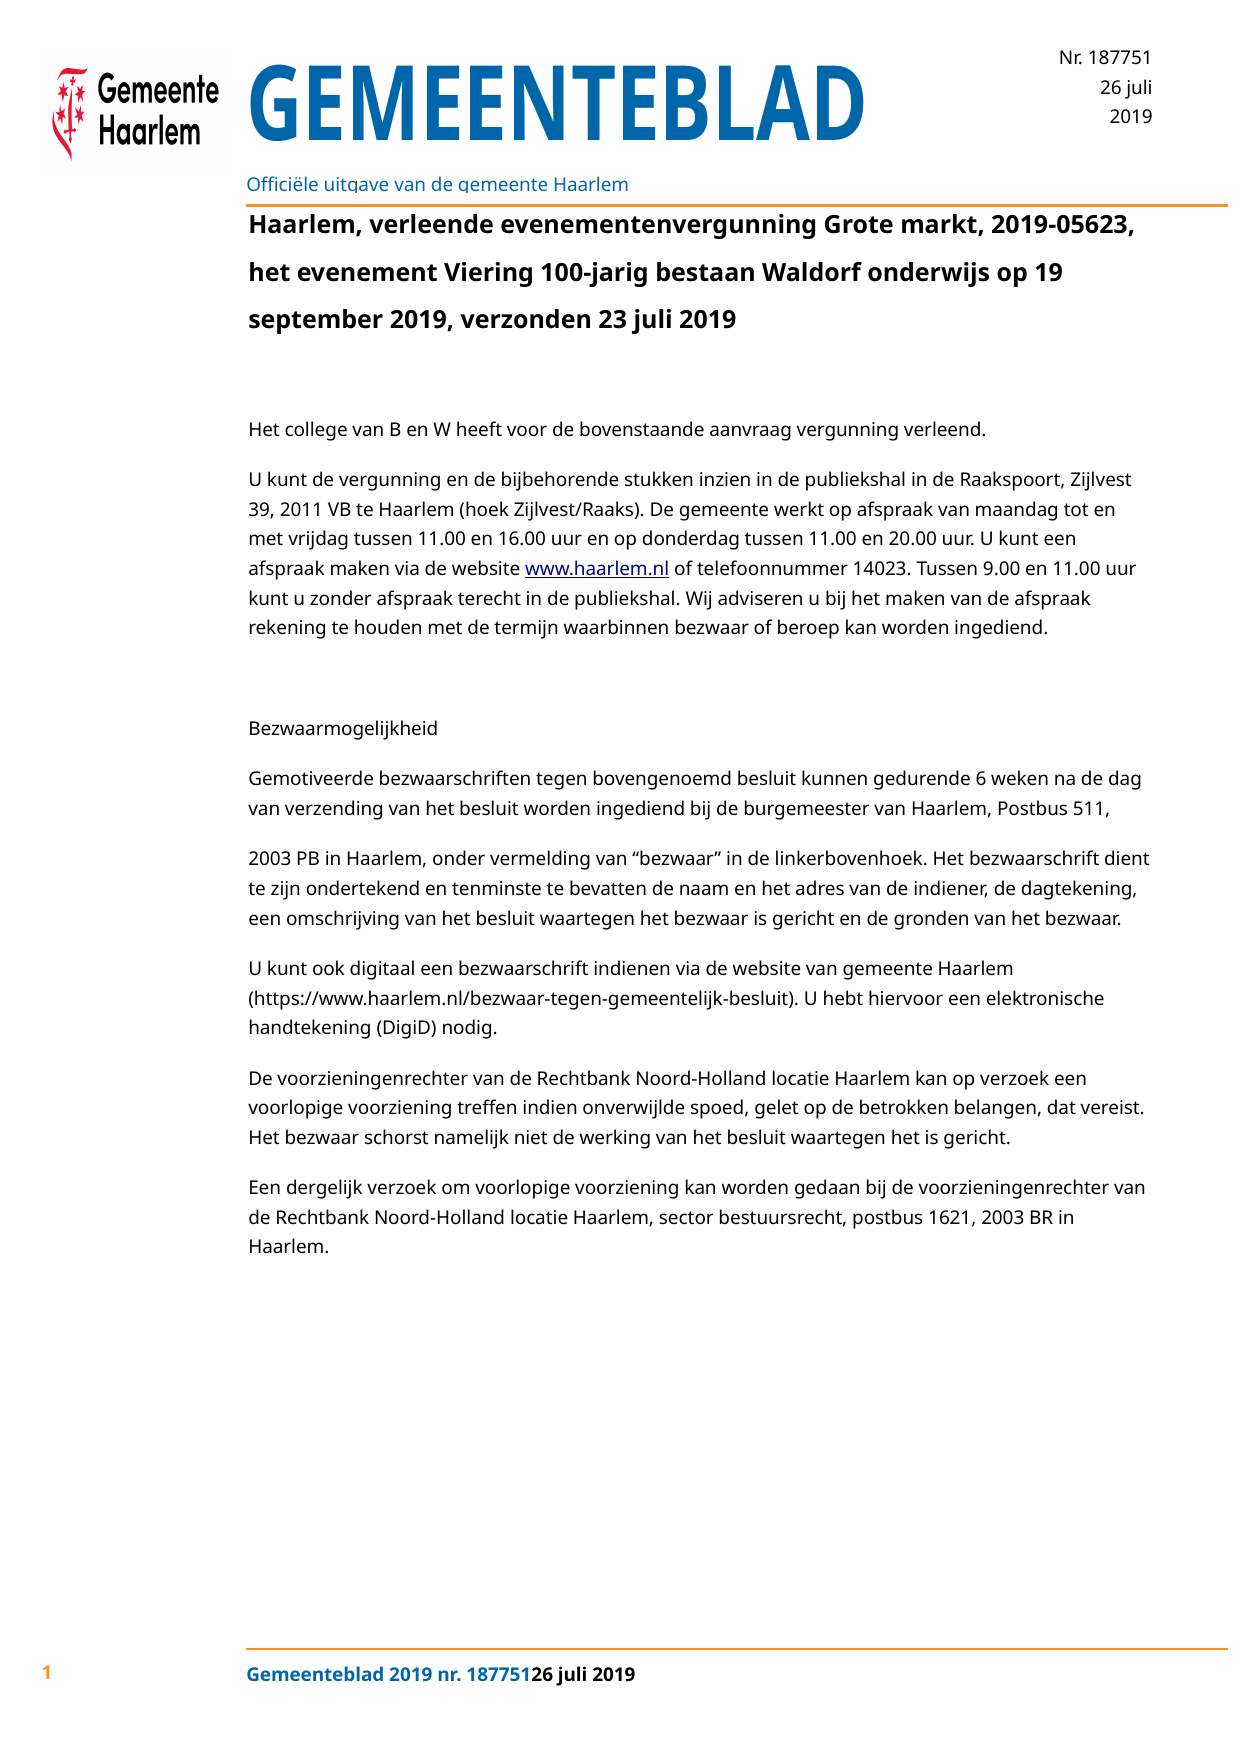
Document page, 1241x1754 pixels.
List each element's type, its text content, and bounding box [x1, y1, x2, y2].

text Gemotiveerde bezwaarschriften tegen bovengenoemd besluit kunnen gedurende 6 weken na de dag van verzending van het besluit worden ingediend bij de burgemeester van Haarlem, Postbus 511, [248, 766, 1152, 821]
text U kunt de vergunning en de bijbehorende stukken inzien in de publiekshal in de Raakspoort, Zijlvest 39, 2011 VB te Haarlem (hoek Zijlvest/Raaks). De gemeente werkt op afspraak van maandag tot en met vrijdag tussen 11.00 en 16.00 uur en op donderdag tussen 11.00 en 20.00 uur. U kunt een afspraak maken via de website www.haarlem.nl of telefoonnummer 14023. Tussen 9.00 en 11.00 uur kunt u zonder afspraak terecht in de publiekshal. Wij adviseren u bij het maken van de afspraak rekening te houden met de termijn waarbinnen bezwaar of beroep kan worden ingediend. [248, 466, 1152, 640]
text 2003 PB in Haarlem, onder vermelding van “bezwaar” in de linkerbovenhoek. Het bezwaarschrift dient te zijn ondertekend en tenminste te bevatten de naam en het adres van de indiener, de dagtekening, een omschrijving van het besluit waartegen het bezwaar is gericht en de gronden van het bezwaar. [248, 846, 1152, 930]
text U kunt ook digitaal een bezwaarschrift indienen via de website van gemeente Haarlem (https://www.haarlem.nl/bezwaar-tegen-gemeentelijk-besluit). U hebt hiervoor een elektronische handtekening (DigiD) nodig. [248, 955, 1152, 1040]
picture [41, 47, 231, 172]
text De voorzieningenrechter van de Rechtbank Noord-Holland locatie Haarlem kan op verzoek een voorlopige voorziening treffen indien onverwijlde spoed, gelet op de betrokken belangen, dat vereist. Het bezwaar schorst namelijk niet de werking van het besluit waartegen het is gericht. [248, 1065, 1152, 1149]
text Haarlem, verleende evenementenvergunning Grote markt, 2019-05623, het evenement Viering 100-jarig bestaan Waldorf onderwijs op 19 september 2019, verzonden 23 juli 2019 [248, 207, 1152, 336]
text Het college van B en W heeft voor de bovenstaande aanvraag vergunning verleend. [248, 416, 1152, 442]
text Een dergelijk verzoek om voorlopige voorziening kan worden gedaan bij de voorzieningenrechter van de Rechtbank Noord-Holland locatie Haarlem, sector bestuursrecht, postbus 1621, 2003 BR in Haarlem. [248, 1174, 1152, 1259]
text Bezwaarmogelijkheid [248, 715, 1152, 741]
